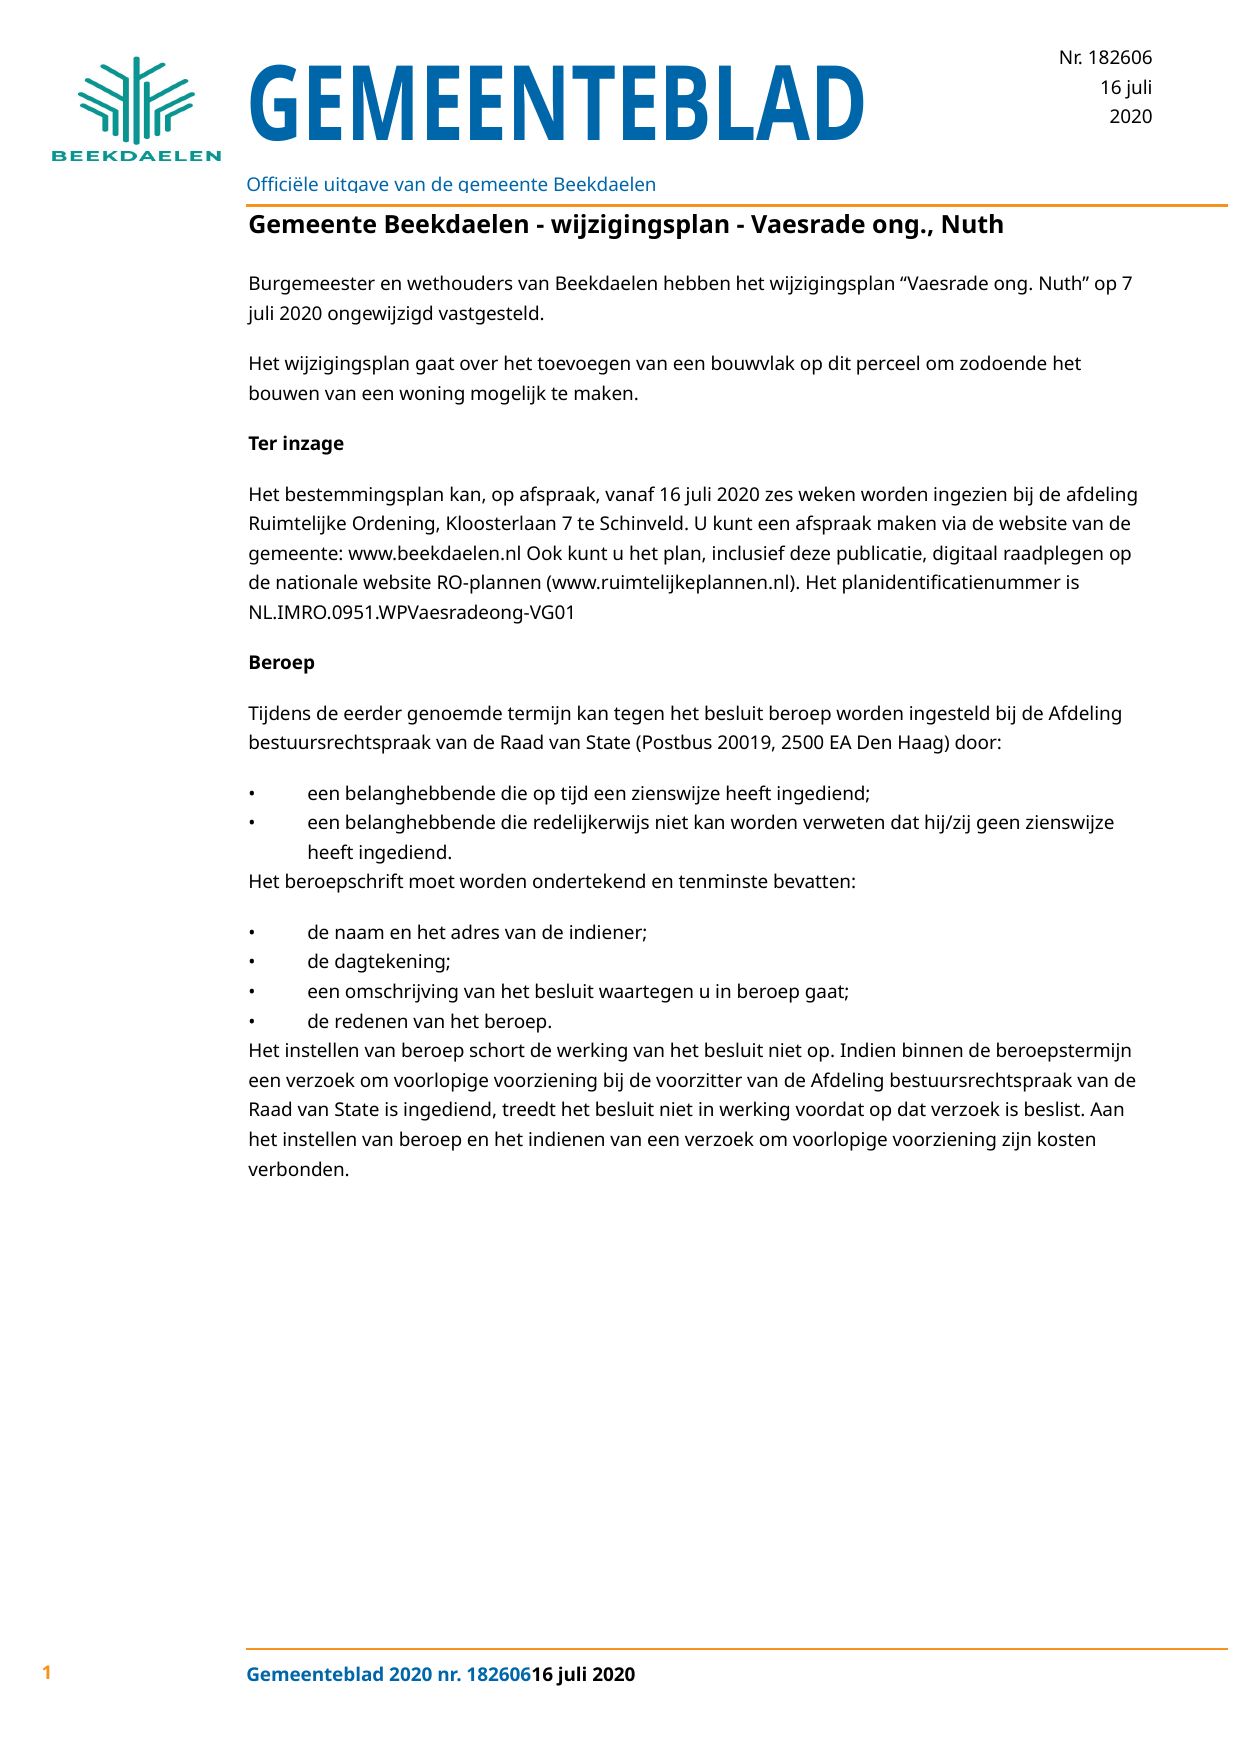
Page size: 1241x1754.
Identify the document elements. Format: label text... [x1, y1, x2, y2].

text Ter inzage [248, 430, 1152, 456]
text Het bestemmingsplan kan, op afspraak, vanaf 16 juli 2020 zes weken worden ingezien bij de afdeling Ruimtelijke Ordening, Kloosterlaan 7 te Schinveld. U kunt een afspraak maken via de website van de gemeente: www.beekdaelen.nl Ook kunt u het plan, inclusief deze publicatie, digitaal raadplegen op de nationale website RO-plannen (www.ruimtelijkeplannen.nl). Het planidentificatienummer is NL.IMRO.0951.WPVaesradeong-VG01 [248, 481, 1152, 625]
text Het instellen van beroep schort de werking van het besluit niet op. Indien binnen de beroepstermijn een verzoek om voorlopige voorziening bij de voorzitter van de Afdeling bestuursrechtspraak van de Raad van State is ingediend, treedt het besluit niet in werking voordat op dat verzoek is beslist. Aan het instellen van beroep en het indienen van een verzoek om voorlopige voorziening zijn kosten verbonden. [248, 1037, 1152, 1181]
list de redenen van het beroep. [248, 1008, 1152, 1033]
text Het wijzigingsplan gaat over het toevoegen van een bouwvlak op dit perceel om zodoende het bouwen van een woning mogelijk te maken. [248, 350, 1152, 406]
text Het beroepschrift moet worden ondertekend en tenminste bevatten: [248, 869, 1152, 894]
text Beroep [248, 649, 1152, 675]
list een belanghebbende die op tijd een zienswijze heeft ingediend; [248, 780, 1152, 806]
list een omschrijving van het besluit waartegen u in beroep gaat; [248, 978, 1152, 1004]
picture [41, 47, 231, 172]
list de naam en het adres van de indiener; [248, 919, 1152, 945]
text Tijdens de eerder genoemde termijn kan tegen het besluit beroep worden ingesteld bij de Afdeling bestuursrechtspraak van de Raad van State (Postbus 20019, 2500 EA Den Haag) door: [248, 700, 1152, 755]
list een belanghebbende die redelijkerwijs niet kan worden verweten dat hij/zij geen zienswijze heeft ingediend. [248, 809, 1152, 865]
text Gemeente Beekdaelen - wijzigingsplan - Vaesrade ong., Nuth [248, 207, 1152, 241]
text Burgemeester en wethouders van Beekdaelen hebben het wijzigingsplan “Vaesrade ong. Nuth” op 7 juli 2020 ongewijzigd vastgesteld. [248, 270, 1152, 326]
list de dagtekening; [248, 949, 1152, 974]
